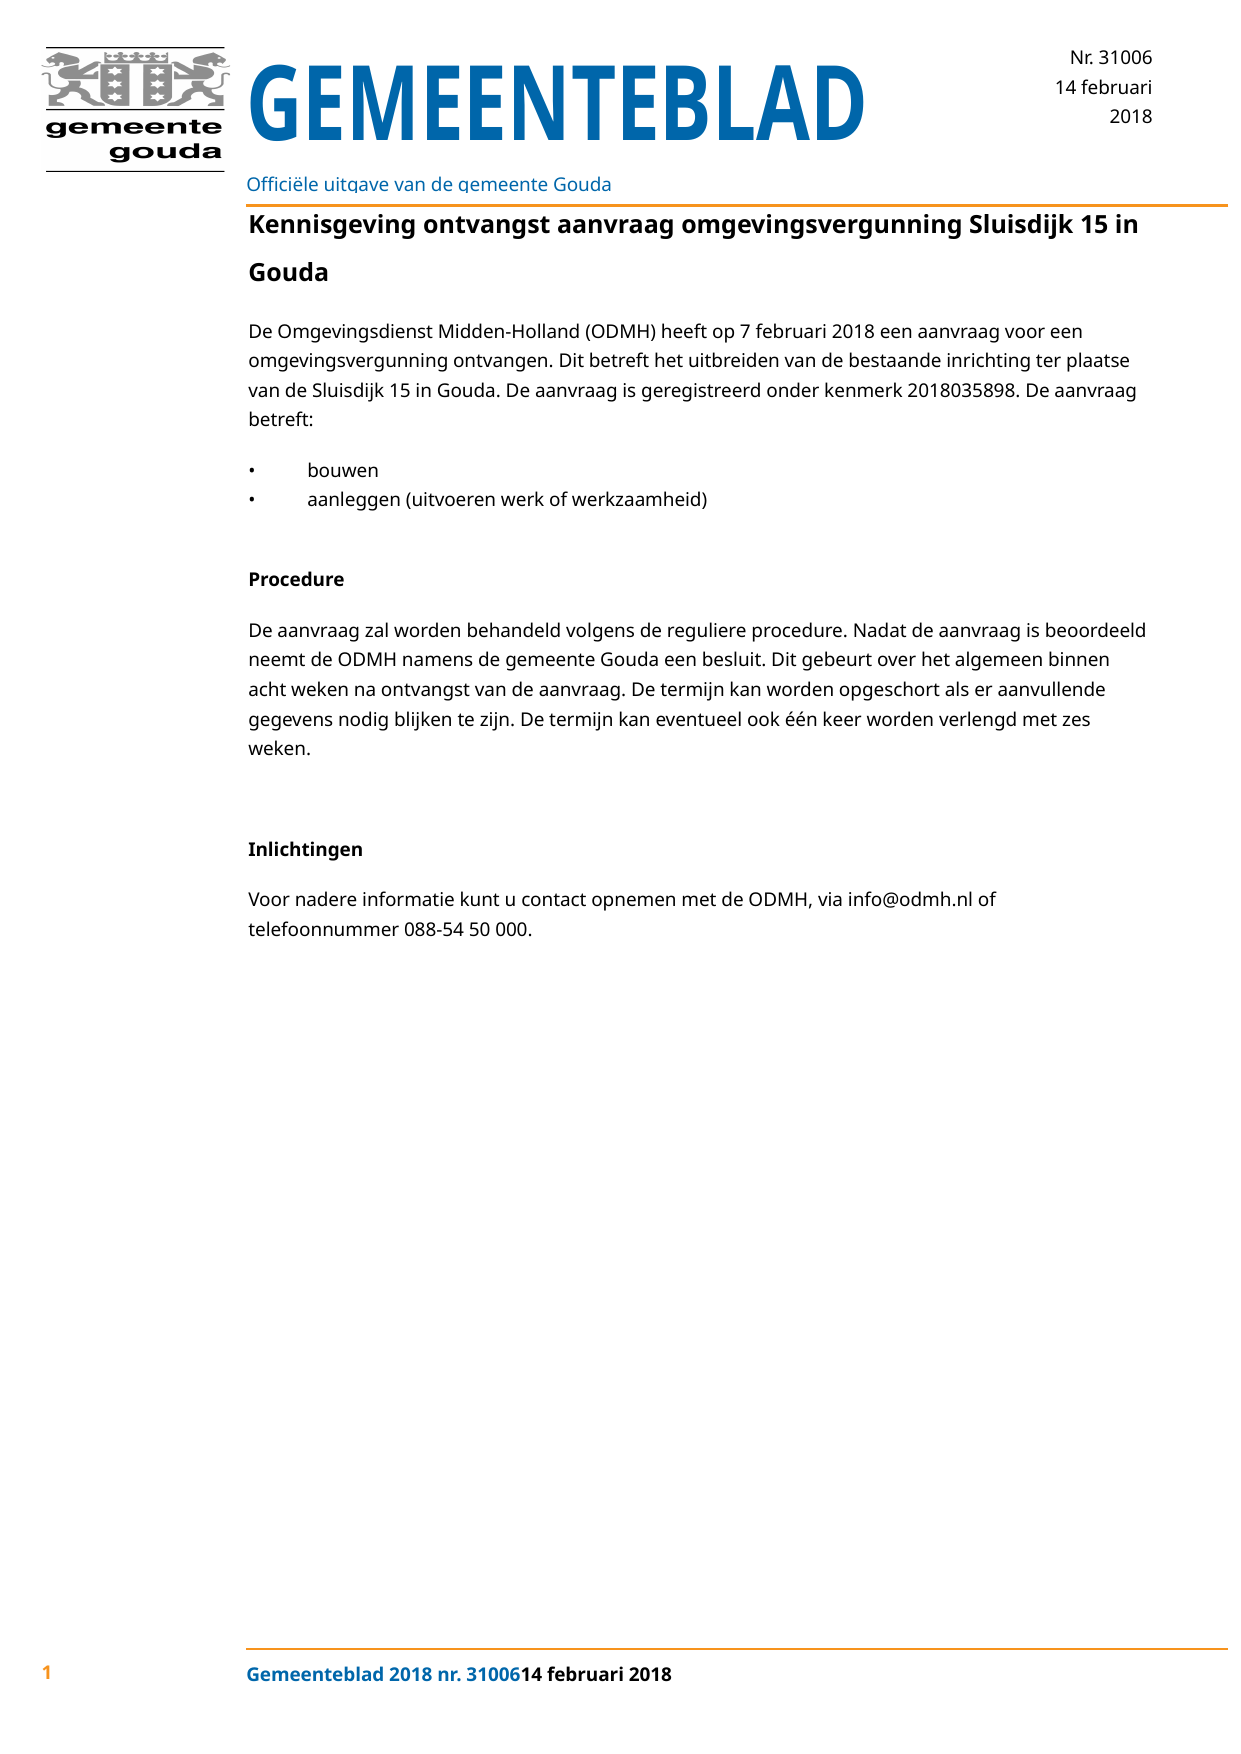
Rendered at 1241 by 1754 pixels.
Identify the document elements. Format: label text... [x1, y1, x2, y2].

text Inlichtingen [248, 836, 1152, 862]
list bouwen [248, 457, 1152, 483]
text Kennisgeving ontvangst aanvraag omgevingsvergunning Sluisdijk 15 in Gouda [248, 207, 1152, 288]
text Voor nadere informatie kunt u contact opnemen met de ODMH, via info@odmh.nl of telefoonnummer 088-54 50 000. [248, 887, 1152, 942]
picture [41, 47, 231, 172]
list aanleggen (uitvoeren werk of werkzaamheid) [248, 487, 1152, 512]
text De Omgevingsdienst Midden-Holland (ODMH) heeft op 7 februari 2018 een aanvraag voor een omgevingsvergunning ontvangen. Dit betreft het uitbreiden van de bestaande inrichting ter plaatse van de Sluisdijk 15 in Gouda. De aanvraag is geregistreerd onder kenmerk 2018035898. De aanvraag betreft: [248, 318, 1152, 432]
text Procedure [248, 567, 1152, 592]
text De aanvraag zal worden behandeld volgens de reguliere procedure. Nadat de aanvraag is beoordeeld neemt de ODMH namens de gemeente Gouda een besluit. Dit gebeurt over het algemeen binnen acht weken na ontvangst van de aanvraag. De termijn kan worden opgeschort als er aanvullende gegevens nodig blijken te zijn. De termijn kan eventueel ook één keer worden verlengd met zes weken. [248, 617, 1152, 761]
